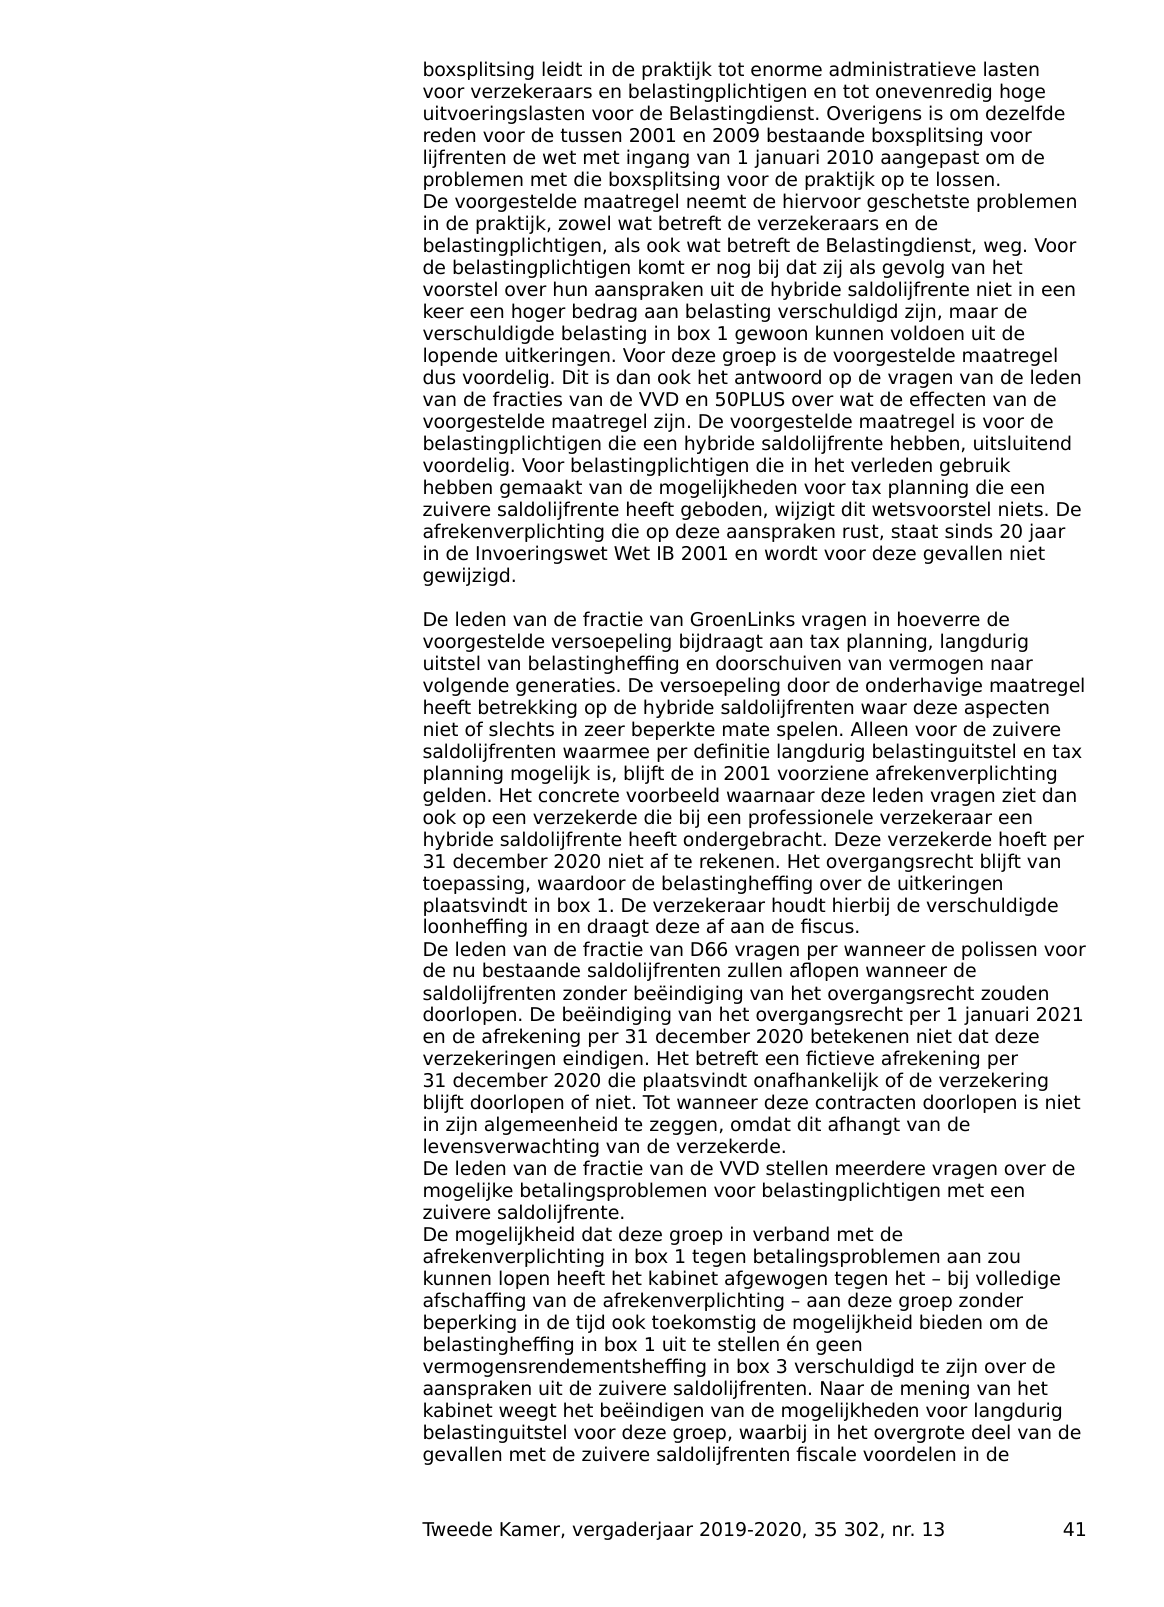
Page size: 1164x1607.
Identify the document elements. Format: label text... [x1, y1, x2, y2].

text De leden van de fractie van GroenLinks vragen in hoeverre de voorgestelde versoepeling bijdraagt aan tax planning, langdurig uitstel van belastingheffing en doorschuiven van vermogen naar volgende generaties. De versoepeling door de onderhavige maatregel heeft betrekking op de hybride saldolijfrenten waar deze aspecten niet of slechts in zeer beperkte mate spelen. Alleen voor de zuivere saldolijfrenten waarmee per definitie langdurig belastinguitstel en tax planning mogelijk is, blijft de in 2001 voorziene afrekenverplichting gelden. Het concrete voorbeeld waarnaar deze leden vragen ziet dan ook op een verzekerde die bij een professionele verzekeraar een hybride saldolijfrente heeft ondergebracht. Deze verzekerde hoeft per 31 december 2020 niet af te rekenen. Het overgangsrecht blijft van toepassing, waardoor de belastingheffing over de uitkeringen plaatsvindt in box 1. De verzekeraar houdt hierbij de verschuldigde loonheffing in en draagt deze af aan de fiscus. [422, 609, 1087, 938]
text De leden van de fractie van de VVD stellen meerdere vragen over de mogelijke betalingsproblemen voor belastingplichtigen met een zuivere saldolijfrente. [422, 1158, 1087, 1224]
text De mogelijkheid dat deze groep in verband met de afrekenverplichting in box 1 tegen betalingsproblemen aan zou kunnen lopen heeft het kabinet afgewogen tegen het – bij volledige afschaffing van de afrekenverplichting – aan deze groep zonder beperking in de tijd ook toekomstig de mogelijkheid bieden om de belastingheffing in box 1 uit te stellen én geen vermogensrendementsheffing in box 3 verschuldigd te zijn over de aanspraken uit de zuivere saldolijfrenten. Naar de mening van het kabinet weegt het beëindigen van de mogelijkheden voor langdurig belastinguitstel voor deze groep, waarbij in het overgrote deel van de gevallen met de zuivere saldolijfrenten fiscale voordelen in de [422, 1224, 1087, 1466]
text De leden van de fractie van D66 vragen per wanneer de polissen voor de nu bestaande saldolijfrenten zullen aflopen wanneer de saldolijfrenten zonder beëindiging van het overgangsrecht zouden doorlopen. De beëindiging van het overgangsrecht per 1 januari 2021 en de afrekening per 31 december 2020 betekenen niet dat deze verzekeringen eindigen. Het betreft een fictieve afrekening per 31 december 2020 die plaatsvindt onafhankelijk of de verzekering blijft doorlopen of niet. Tot wanneer deze contracten doorlopen is niet in zijn algemeenheid te zeggen, omdat dit afhangt van de levensverwachting van de verzekerde. [422, 938, 1087, 1158]
text boxsplitsing leidt in de praktijk tot enorme administratieve lasten voor verzekeraars en belastingplichtigen en tot onevenredig hoge uitvoeringslasten voor de Belastingdienst. Overigens is om dezelfde reden voor de tussen 2001 en 2009 bestaande boxsplitsing voor lijfrenten de wet met ingang van 1 januari 2010 aangepast om de problemen met die boxsplitsing voor de praktijk op te lossen. [422, 59, 1087, 191]
text De voorgestelde maatregel neemt de hiervoor geschetste problemen in de praktijk, zowel wat betreft de verzekeraars en de belastingplichtigen, als ook wat betreft de Belastingdienst, weg. Voor de belastingplichtigen komt er nog bij dat zij als gevolg van het voorstel over hun aanspraken uit de hybride saldolijfrente niet in een keer een hoger bedrag aan belasting verschuldigd zijn, maar de verschuldigde belasting in box 1 gewoon kunnen voldoen uit de lopende uitkeringen. Voor deze groep is de voorgestelde maatregel dus voordelig. Dit is dan ook het antwoord op de vragen van de leden van de fracties van de VVD en 50PLUS over wat de effecten van de voorgestelde maatregel zijn. De voorgestelde maatregel is voor de belastingplichtigen die een hybride saldolijfrente hebben, uitsluitend voordelig. Voor belastingplichtigen die in het verleden gebruik hebben gemaakt van de mogelijkheden voor tax planning die een zuivere saldolijfrente heeft geboden, wijzigt dit wetsvoorstel niets. De afrekenverplichting die op deze aanspraken rust, staat sinds 20 jaar in de Invoeringswet Wet IB 2001 en wordt voor deze gevallen niet gewijzigd. [422, 191, 1087, 587]
